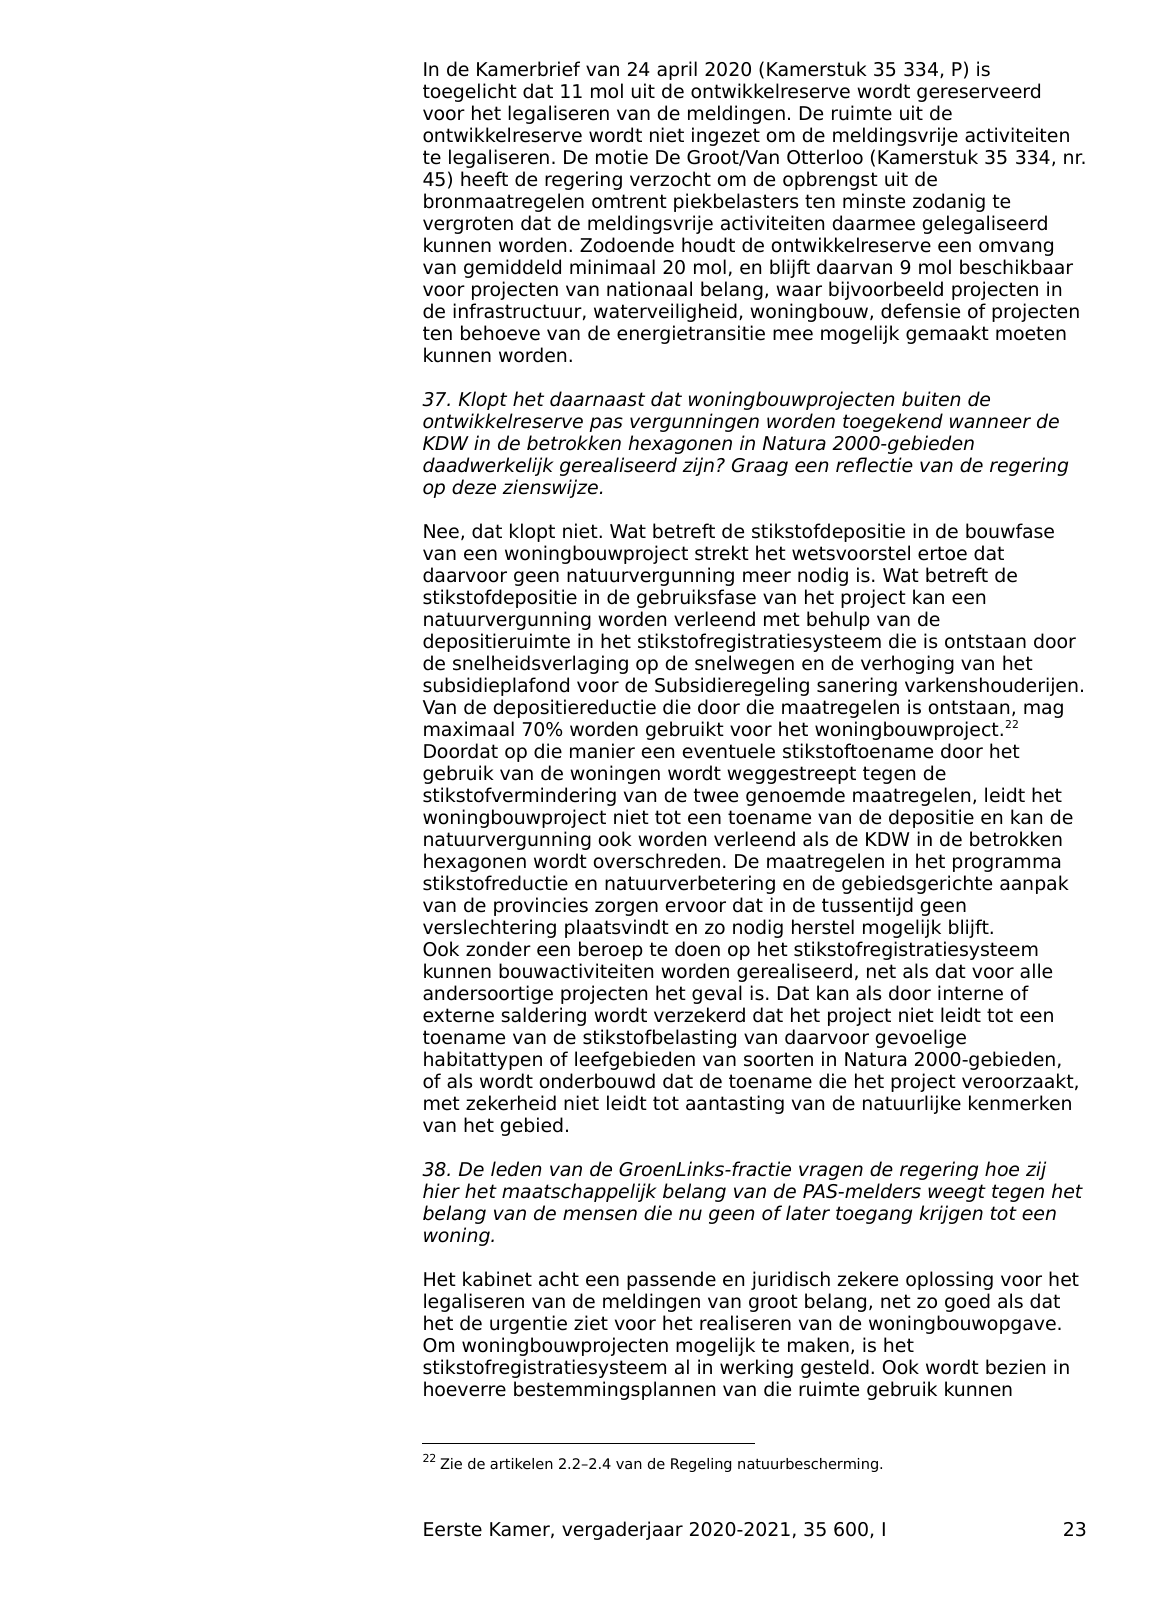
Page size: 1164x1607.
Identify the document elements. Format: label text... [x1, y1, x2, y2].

text Nee, dat klopt niet. Wat betreft de stikstofdepositie in de bouwfase van een woningbouwproject strekt het wetsvoorstel ertoe dat daarvoor geen natuurvergunning meer nodig is. Wat betreft de stikstofdepositie in de gebruiksfase van het project kan een natuurvergunning worden verleend met behulp van de depositieruimte in het stikstofregistratiesysteem die is ontstaan door de snelheidsverlaging op de snelwegen en de verhoging van het subsidieplafond voor de Subsidieregeling sanering varkenshouderijen. Van de depositiereductie die door die maatregelen is ontstaan, mag maximaal 70% worden gebruikt voor het woningbouwproject. Doordat op die manier een eventuele stikstoftoename door het gebruik van de woningen wordt weggestreept tegen de stikstofvermindering van de twee genoemde maatregelen, leidt het woningbouwproject niet tot een toename van de depositie en kan de natuurvergunning ook worden verleend als de KDW in de betrokken hexagonen wordt overschreden. De maatregelen in het programma stikstofreductie en natuurverbetering en de gebiedsgerichte aanpak van de provincies zorgen ervoor dat in de tussentijd geen verslechtering plaatsvindt en zo nodig herstel mogelijk blijft. [422, 521, 1087, 939]
text 38. De leden van de GroenLinks-fractie vragen de regering hoe zij hier het maatschappelijk belang van de PAS-melders weegt tegen het belang van de mensen die nu geen of later toegang krijgen tot een woning. [422, 1159, 1087, 1247]
text Zie de artikelen 2.2–2.4 van de Regeling natuurbescherming. [422, 1452, 1087, 1474]
text Het kabinet acht een passende en juridisch zekere oplossing voor het legaliseren van de meldingen van groot belang, net zo goed als dat het de urgentie ziet voor het realiseren van de woningbouwopgave. Om woningbouwprojecten mogelijk te maken, is het stikstofregistratiesysteem al in werking gesteld. Ook wordt bezien in hoeverre bestemmingsplannen van die ruimte gebruik kunnen [422, 1269, 1087, 1401]
text 37. Klopt het daarnaast dat woningbouwprojecten buiten de ontwikkelreserve pas vergunningen worden toegekend wanneer de KDW in de betrokken hexagonen in Natura 2000-gebieden daadwerkelijk gerealiseerd zijn? Graag een reflectie van de regering op deze zienswijze. [422, 389, 1087, 499]
text In de Kamerbrief van 24 april 2020 (Kamerstuk 35 334, P) is toegelicht dat 11 mol uit de ontwikkelreserve wordt gereserveerd voor het legaliseren van de meldingen. De ruimte uit de ontwikkelreserve wordt niet ingezet om de meldingsvrije activiteiten te legaliseren. De motie De Groot/Van Otterloo (Kamerstuk 35 334, nr. 45) heeft de regering verzocht om de opbrengst uit de bronmaatregelen omtrent piekbelasters ten minste zodanig te vergroten dat de meldingsvrije activiteiten daarmee gelegaliseerd kunnen worden. Zodoende houdt de ontwikkelreserve een omvang van gemiddeld minimaal 20 mol, en blijft daarvan 9 mol beschikbaar voor projecten van nationaal belang, waar bijvoorbeeld projecten in de infrastructuur, waterveiligheid, woningbouw, defensie of projecten ten behoeve van de energietransitie mee mogelijk gemaakt moeten kunnen worden. [422, 59, 1087, 367]
text Ook zonder een beroep te doen op het stikstofregistratiesysteem kunnen bouwactiviteiten worden gerealiseerd, net als dat voor alle andersoortige projecten het geval is. Dat kan als door interne of externe saldering wordt verzekerd dat het project niet leidt tot een toename van de stikstofbelasting van daarvoor gevoelige habitattypen of leefgebieden van soorten in Natura 2000-gebieden, of als wordt onderbouwd dat de toename die het project veroorzaakt, met zekerheid niet leidt tot aantasting van de natuurlijke kenmerken van het gebied. [422, 939, 1087, 1136]
